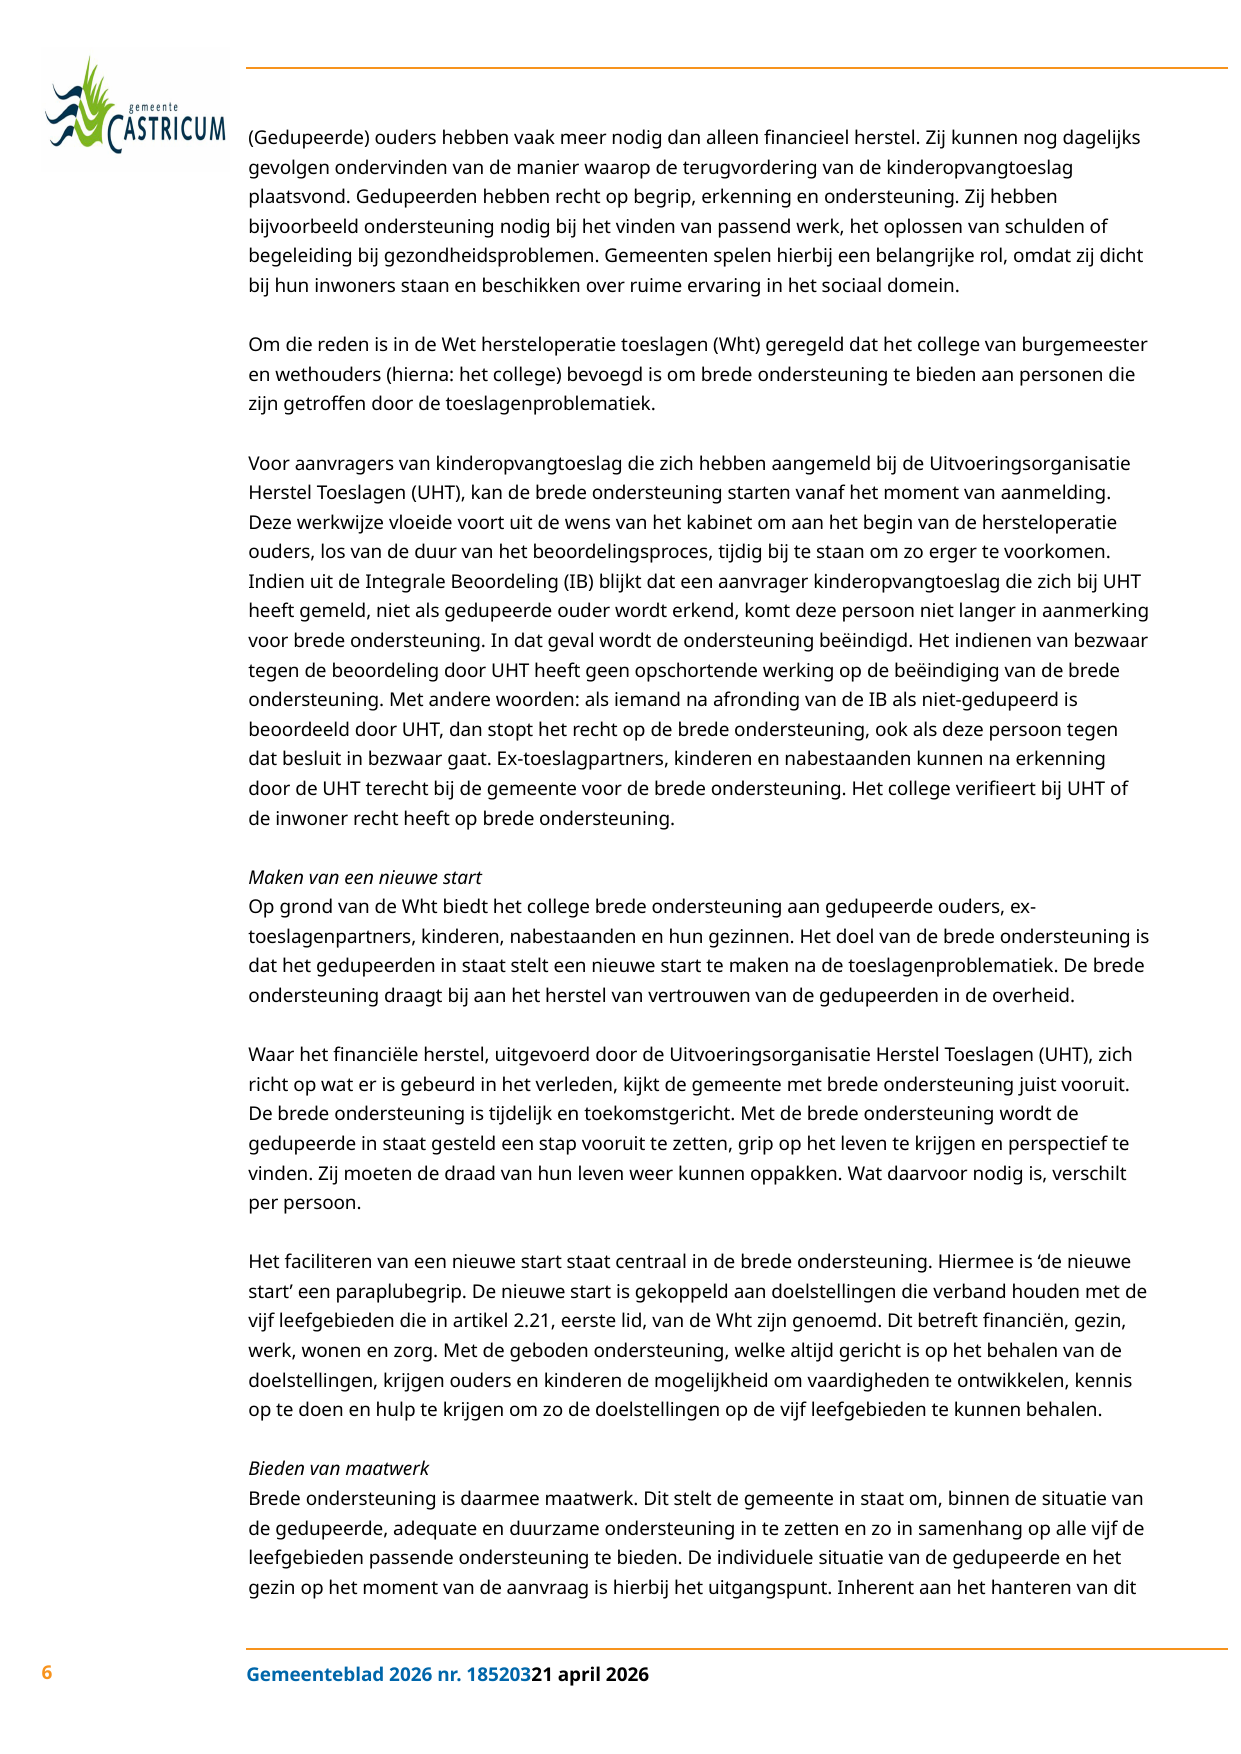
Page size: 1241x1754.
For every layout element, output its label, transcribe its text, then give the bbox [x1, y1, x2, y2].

text (Gedupeerde) ouders hebben vaak meer nodig dan alleen financieel herstel. Zij kunnen nog dagelijks gevolgen ondervinden van de manier waarop de terugvordering van de kinderopvangtoeslag plaatsvond. Gedupeerden hebben recht op begrip, erkenning en ondersteuning. Zij hebben bijvoorbeeld ondersteuning nodig bij het vinden van passend werk, het oplossen van schulden of begeleiding bij gezondheidsproblemen. Gemeenten spelen hierbij een belangrijke rol, omdat zij dicht bij hun inwoners staan en beschikken over ruime ervaring in het sociaal domein. [248, 124, 1152, 298]
text Op grond van de Wht biedt het college brede ondersteuning aan gedupeerde ouders, ex-toeslagenpartners, kinderen, nabestaanden en hun gezinnen. Het doel van de brede ondersteuning is dat het gedupeerden in staat stelt een nieuwe start te maken na de toeslagenproblematiek. De brede ondersteuning draagt bij aan het herstel van vertrouwen van de gedupeerden in de overheid. [248, 893, 1152, 1008]
text Maken van een nieuwe start [248, 864, 1152, 890]
text Voor aanvragers van kinderopvangtoeslag die zich hebben aangemeld bij de Uitvoeringsorganisatie Herstel Toeslagen (UHT), kan de brede ondersteuning starten vanaf het moment van aanmelding. Deze werkwijze vloeide voort uit de wens van het kabinet om aan het begin van de hersteloperatie ouders, los van de duur van het beoordelingsproces, tijdig bij te staan om zo erger te voorkomen. Indien uit de Integrale Beoordeling (IB) blijkt dat een aanvrager kinderopvangtoeslag die zich bij UHT heeft gemeld, niet als gedupeerde ouder wordt erkend, komt deze persoon niet langer in aanmerking voor brede ondersteuning. In dat geval wordt de ondersteuning beëindigd. Het indienen van bezwaar tegen de beoordeling door UHT heeft geen opschortende werking op de beëindiging van de brede ondersteuning. Met andere woorden: als iemand na afronding van de IB als niet-gedupeerd is beoordeeld door UHT, dan stopt het recht op de brede ondersteuning, ook als deze persoon tegen dat besluit in bezwaar gaat. Ex-toeslagpartners, kinderen en nabestaanden kunnen na erkenning door de UHT terecht bij de gemeente voor de brede ondersteuning. Het college verifieert bij UHT of de inwoner recht heeft op brede ondersteuning. [248, 450, 1152, 831]
text Om die reden is in de Wet hersteloperatie toeslagen (Wht) geregeld dat het college van burgemeester en wethouders (hierna: het college) bevoegd is om brede ondersteuning te bieden aan personen die zijn getroffen door de toeslagenproblematiek. [248, 331, 1152, 416]
text Waar het financiële herstel, uitgevoerd door de Uitvoeringsorganisatie Herstel Toeslagen (UHT), zich richt op wat er is gebeurd in het verleden, kijkt de gemeente met brede ondersteuning juist vooruit. De brede ondersteuning is tijdelijk en toekomstgericht. Met de brede ondersteuning wordt de gedupeerde in staat gesteld een stap vooruit te zetten, grip op het leven te krijgen en perspectief te vinden. Zij moeten de draad van hun leven weer kunnen oppakken. Wat daarvoor nodig is, verschilt per persoon. [248, 1041, 1152, 1215]
text Bieden van maatwerk [248, 1456, 1152, 1481]
text Het faciliteren van een nieuwe start staat centraal in de brede ondersteuning. Hiermee is ‘de nieuwe start’ een paraplubegrip. De nieuwe start is gekoppeld aan doelstellingen die verband houden met de vijf leefgebieden die in artikel 2.21, eerste lid, van de Wht zijn genoemd. Dit betreft financiën, gezin, werk, wonen en zorg. Met de geboden ondersteuning, welke altijd gericht is op het behalen van de doelstellingen, krijgen ouders en kinderen de mogelijkheid om vaardigheden te ontwikkelen, kennis op te doen en hulp te krijgen om zo de doelstellingen op de vijf leefgebieden te kunnen behalen. [248, 1248, 1152, 1422]
picture [41, 47, 231, 172]
text Brede ondersteuning is daarmee maatwerk. Dit stelt de gemeente in staat om, binnen de situatie van de gedupeerde, adequate en duurzame ondersteuning in te zetten en zo in samenhang op alle vijf de leefgebieden passende ondersteuning te bieden. De individuele situatie van de gedupeerde en het gezin op het moment van de aanvraag is hierbij het uitgangspunt. Inherent aan het hanteren van dit [248, 1485, 1152, 1600]
